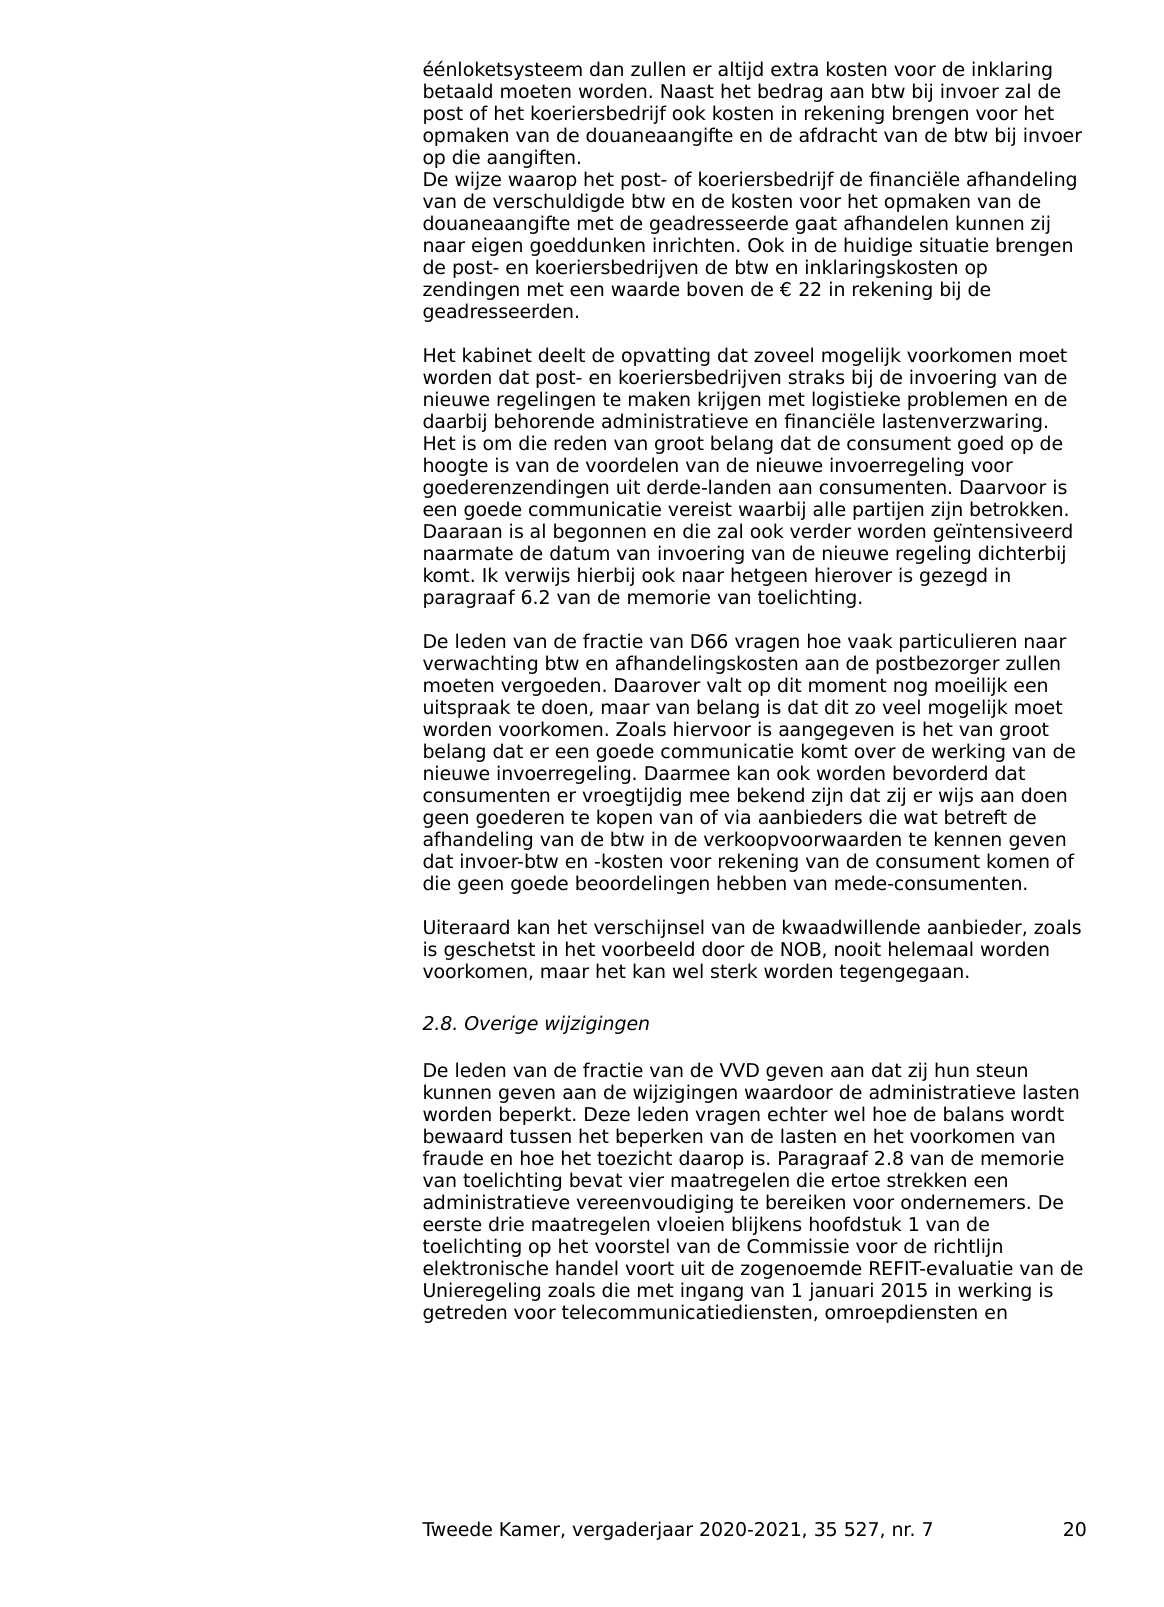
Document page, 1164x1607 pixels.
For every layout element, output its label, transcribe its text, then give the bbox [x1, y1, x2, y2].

text Het kabinet deelt de opvatting dat zoveel mogelijk voorkomen moet worden dat post- en koeriersbedrijven straks bij de invoering van de nieuwe regelingen te maken krijgen met logistieke problemen en de daarbij behorende administratieve en financiële lastenverzwaring. Het is om die reden van groot belang dat de consument goed op de hoogte is van de voordelen van de nieuwe invoerregeling voor goederenzendingen uit derde-landen aan consumenten. Daarvoor is een goede communicatie vereist waarbij alle partijen zijn betrokken. Daaraan is al begonnen en die zal ook verder worden geïntensiveerd naarmate de datum van invoering van de nieuwe regeling dichterbij komt. Ik verwijs hierbij ook naar hetgeen hierover is gezegd in paragraaf 6.2 van de memorie van toelichting. [422, 345, 1087, 609]
text De leden van de fractie van de VVD geven aan dat zij hun steun kunnen geven aan de wijzigingen waardoor de administratieve lasten worden beperkt. Deze leden vragen echter wel hoe de balans wordt bewaard tussen het beperken van de lasten en het voorkomen van fraude en hoe het toezicht daarop is. Paragraaf 2.8 van de memorie van toelichting bevat vier maatregelen die ertoe strekken een administratieve vereenvoudiging te bereiken voor ondernemers. De eerste drie maatregelen vloeien blijkens hoofdstuk 1 van de toelichting op het voorstel van de Commissie voor de richtlijn elektronische handel voort uit de zogenoemde REFIT-evaluatie van de Unieregeling zoals die met ingang van 1 januari 2015 in werking is getreden voor telecommunicatiediensten, omroepdiensten en [422, 1060, 1087, 1367]
text De wijze waarop het post- of koeriersbedrijf de financiële afhandeling van de verschuldigde btw en de kosten voor het opmaken van de douaneaangifte met de geadresseerde gaat afhandelen kunnen zij naar eigen goeddunken inrichten. Ook in de huidige situatie brengen de post- en koeriersbedrijven de btw en inklaringskosten op zendingen met een waarde boven de € 22 in rekening bij de geadresseerden. [422, 169, 1087, 323]
subtitle 2.8. Overige wijzigingen [422, 1013, 1087, 1035]
text De leden van de fractie van D66 vragen hoe vaak particulieren naar verwachting btw en afhandelingskosten aan de postbezorger zullen moeten vergoeden. Daarover valt op dit moment nog moeilijk een uitspraak te doen, maar van belang is dat dit zo veel mogelijk moet worden voorkomen. Zoals hiervoor is aangegeven is het van groot belang dat er een goede communicatie komt over de werking van de nieuwe invoerregeling. Daarmee kan ook worden bevorderd dat consumenten er vroegtijdig mee bekend zijn dat zij er wijs aan doen geen goederen te kopen van of via aanbieders die wat betreft de afhandeling van de btw in de verkoopvoorwaarden te kennen geven dat invoer-btw en -kosten voor rekening van de consument komen of die geen goede beoordelingen hebben van mede-consumenten. [422, 631, 1087, 895]
text éénloketsysteem dan zullen er altijd extra kosten voor de inklaring betaald moeten worden. Naast het bedrag aan btw bij invoer zal de post of het koeriersbedrijf ook kosten in rekening brengen voor het opmaken van de douaneaangifte en de afdracht van de btw bij invoer op die aangiften. [422, 59, 1087, 169]
text Uiteraard kan het verschijnsel van de kwaadwillende aanbieder, zoals is geschetst in het voorbeeld door de NOB, nooit helemaal worden voorkomen, maar het kan wel sterk worden tegengegaan. [422, 917, 1087, 983]
